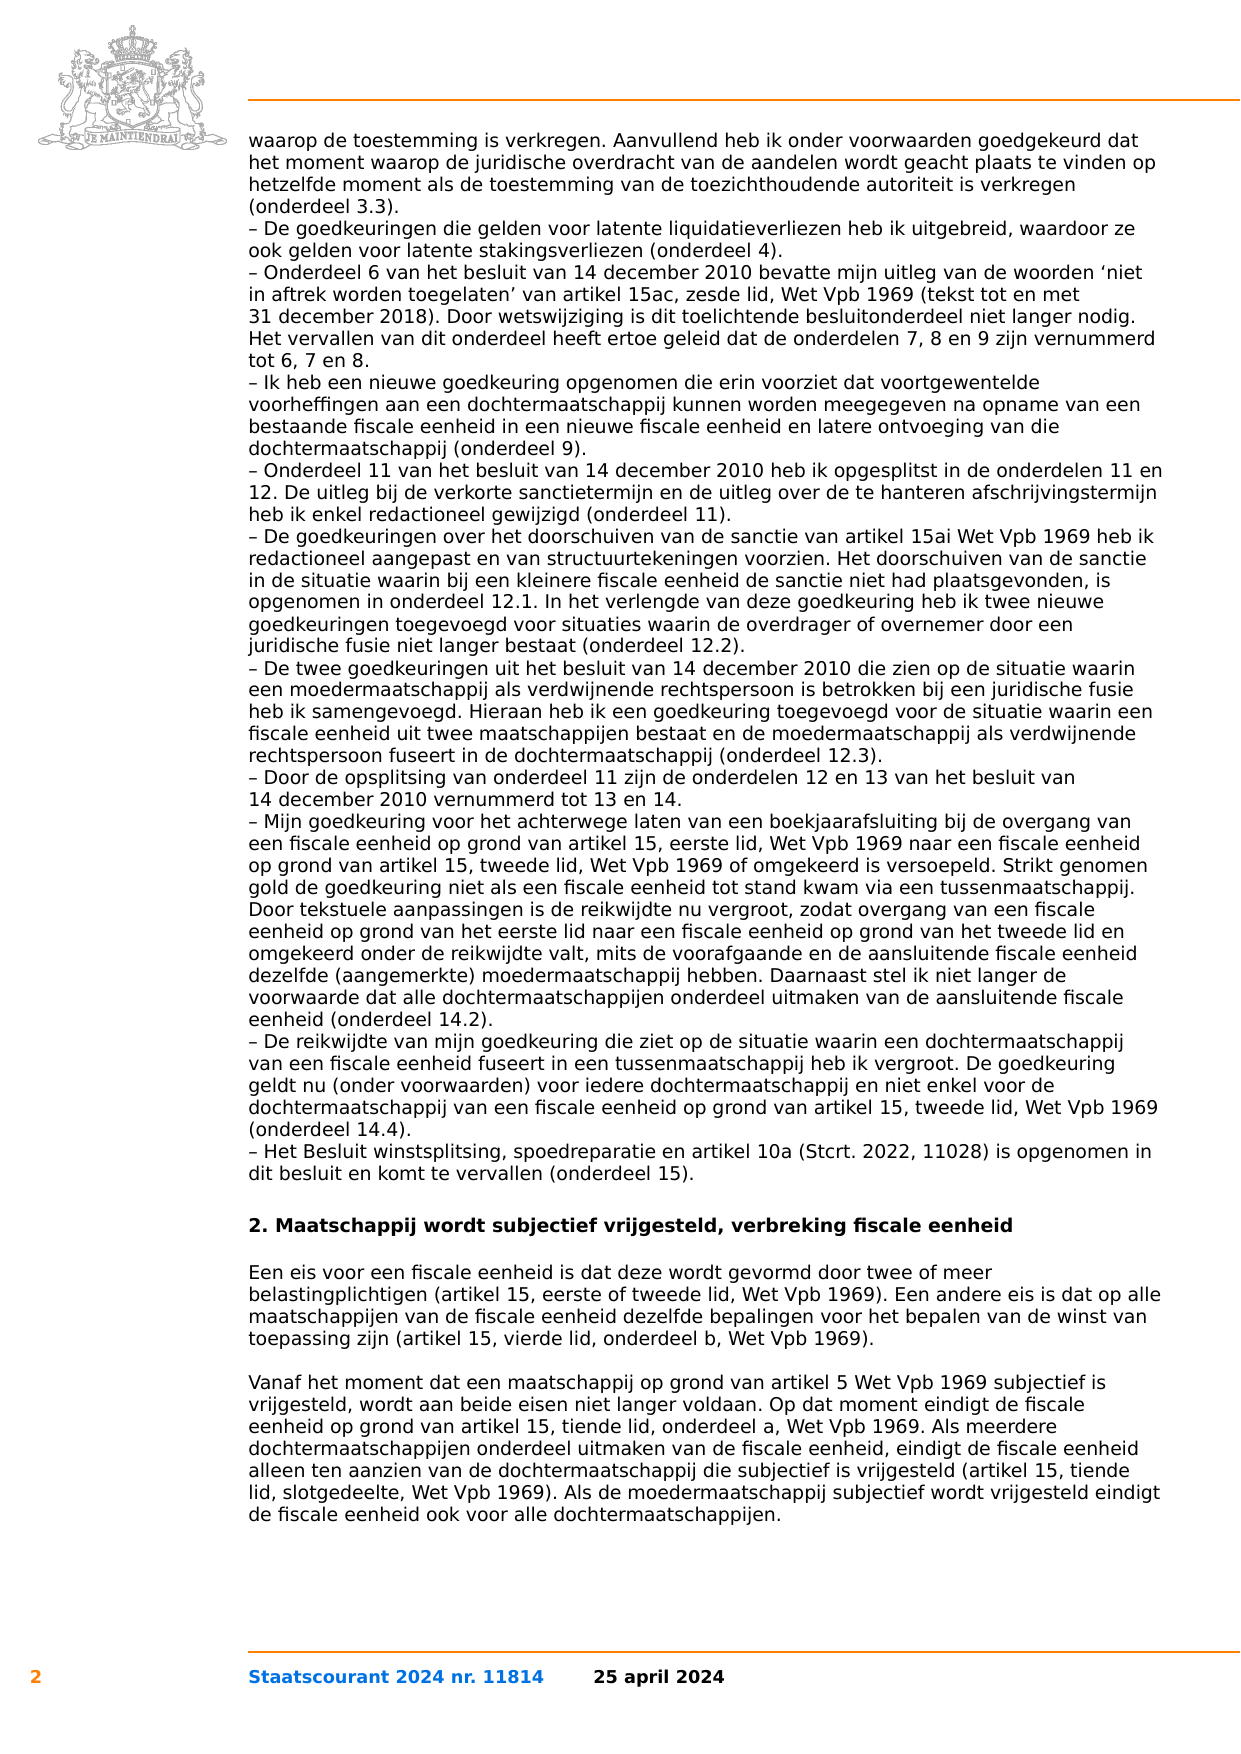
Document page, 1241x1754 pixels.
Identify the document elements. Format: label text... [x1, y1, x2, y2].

text – De goedkeuringen over het doorschuiven van de sanctie van artikel 15ai Wet Vpb 1969 heb ik redactioneel aangepast en van structuurtekeningen voorzien. Het doorschuiven van de sanctie in de situatie waarin bij een kleinere fiscale eenheid de sanctie niet had plaatsgevonden, is opgenomen in onderdeel 12.1. In het verlengde van deze goedkeuring heb ik twee nieuwe goedkeuringen toegevoegd voor situaties waarin de overdrager of overnemer door een juridische fusie niet langer bestaat (onderdeel 12.2). [248, 526, 1163, 657]
text Een eis voor een fiscale eenheid is dat deze wordt gevormd door twee of meer belastingplichtigen (artikel 15, eerste of tweede lid, Wet Vpb 1969). Een andere eis is dat op alle maatschappijen van de fiscale eenheid dezelfde bepalingen voor het bepalen van de winst van toepassing zijn (artikel 15, vierde lid, onderdeel b, Wet Vpb 1969). [248, 1262, 1163, 1350]
text Vanaf het moment dat een maatschappij op grond van artikel 5 Wet Vpb 1969 subjectief is vrijgesteld, wordt aan beide eisen niet langer voldaan. Op dat moment eindigt de fiscale eenheid op grond van artikel 15, tiende lid, onderdeel a, Wet Vpb 1969. Als meerdere dochtermaatschappijen onderdeel uitmaken van de fiscale eenheid, eindigt de fiscale eenheid alleen ten aanzien van de dochtermaatschappij die subjectief is vrijgesteld (artikel 15, tiende lid, slotgedeelte, Wet Vpb 1969). Als de moedermaatschappij subjectief wordt vrijgesteld eindigt de fiscale eenheid ook voor alle dochtermaatschappijen. [248, 1372, 1163, 1526]
text – Onderdeel 11 van het besluit van 14 december 2010 heb ik opgesplitst in de onderdelen 11 en 12. De uitleg bij de verkorte sanctietermijn en de uitleg over de te hanteren afschrijvingstermijn heb ik enkel redactioneel gewijzigd (onderdeel 11). [248, 459, 1163, 526]
text – Ik heb een nieuwe goedkeuring opgenomen die erin voorziet dat voortgewentelde voorheffingen aan een dochtermaatschappij kunnen worden meegegeven na opname van een bestaande fiscale eenheid in een nieuwe fiscale eenheid en latere ontvoeging van die dochtermaatschappij (onderdeel 9). [248, 372, 1163, 459]
text – Het Besluit winstsplitsing, spoedreparatie en artikel 10a (Stcrt. 2022, 11028) is opgenomen in dit besluit en komt te vervallen (onderdeel 15). [248, 1141, 1163, 1185]
text – De twee goedkeuringen uit het besluit van 14 december 2010 die zien op de situatie waarin een moedermaatschappij als verdwijnende rechtspersoon is betrokken bij een juridische fusie heb ik samengevoegd. Hieraan heb ik een goedkeuring toegevoegd voor de situatie waarin een fiscale eenheid uit twee maatschappijen bestaat en de moedermaatschappij als verdwijnende rechtspersoon fuseert in de dochtermaatschappij (onderdeel 12.3). [248, 657, 1163, 767]
subtitle 2. Maatschappij wordt subjectief vrijgesteld, verbreking fiscale eenheid [248, 1215, 1163, 1237]
text – Mijn goedkeuring voor het achterwege laten van een boekjaarafsluiting bij de overgang van een fiscale eenheid op grond van artikel 15, eerste lid, Wet Vpb 1969 naar een fiscale eenheid op grond van artikel 15, tweede lid, Wet Vpb 1969 of omgekeerd is versoepeld. Strikt genomen gold de goedkeuring niet als een fiscale eenheid tot stand kwam via een tussenmaatschappij. Door tekstuele aanpassingen is de reikwijdte nu vergroot, zodat overgang van een fiscale eenheid op grond van het eerste lid naar een fiscale eenheid op grond van het tweede lid en omgekeerd onder de reikwijdte valt, mits de voorafgaande en de aansluitende fiscale eenheid dezelfde (aangemerkte) moedermaatschappij hebben. Daarnaast stel ik niet langer de voorwaarde dat alle dochtermaatschappijen onderdeel uitmaken van de aansluitende fiscale eenheid (onderdeel 14.2). [248, 811, 1163, 1031]
picture [38, 25, 227, 150]
text – De goedkeuringen die gelden voor latente liquidatieverliezen heb ik uitgebreid, waardoor ze ook gelden voor latente stakingsverliezen (onderdeel 4). [248, 218, 1163, 262]
text – De reikwijdte van mijn goedkeuring die ziet op de situatie waarin een dochtermaatschappij van een fiscale eenheid fuseert in een tussenmaatschappij heb ik vergroot. De goedkeuring geldt nu (onder voorwaarden) voor iedere dochtermaatschappij en niet enkel voor de dochtermaatschappij van een fiscale eenheid op grond van artikel 15, tweede lid, Wet Vpb 1969 (onderdeel 14.4). [248, 1031, 1163, 1141]
text – Onderdeel 6 van het besluit van 14 december 2010 bevatte mijn uitleg van de woorden ‘niet in aftrek worden toegelaten’ van artikel 15ac, zesde lid, Wet Vpb 1969 (tekst tot en met 31 december 2018). Door wetswijziging is dit toelichtende besluitonderdeel niet langer nodig. Het vervallen van dit onderdeel heeft ertoe geleid dat de onderdelen 7, 8 en 9 zijn vernummerd tot 6, 7 en 8. [248, 262, 1163, 372]
text – Door de opsplitsing van onderdeel 11 zijn de onderdelen 12 en 13 van het besluit van 14 december 2010 vernummerd tot 13 en 14. [248, 767, 1163, 811]
text waarop de toestemming is verkregen. Aanvullend heb ik onder voorwaarden goedgekeurd dat het moment waarop de juridische overdracht van de aandelen wordt geacht plaats te vinden op hetzelfde moment als de toestemming van de toezichthoudende autoriteit is verkregen (onderdeel 3.3). [248, 130, 1163, 218]
